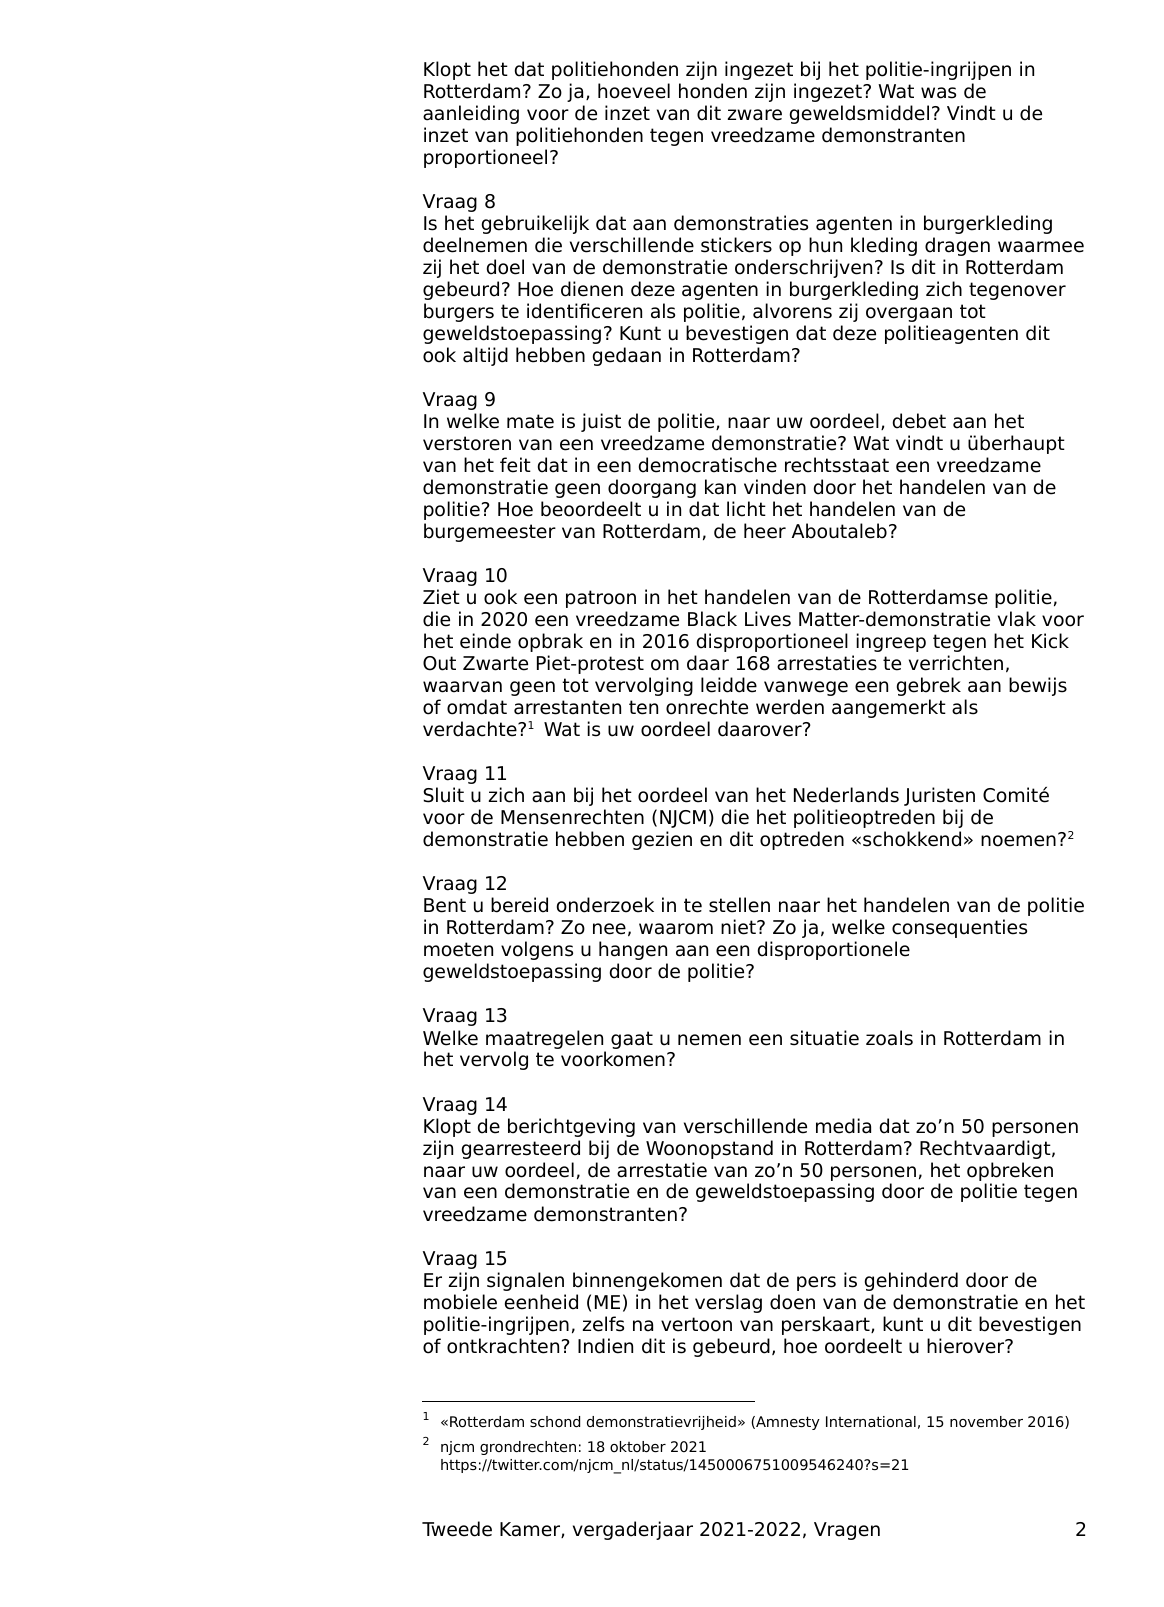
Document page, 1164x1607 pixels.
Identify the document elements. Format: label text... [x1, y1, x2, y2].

text njcm grondrechten: 18 oktober 2021 https://twitter.com/njcm_nl/status/1450006751009546240?s=21 [422, 1435, 1087, 1474]
text Vraag 11 [422, 763, 1087, 785]
text Er zijn signalen binnengekomen dat de pers is gehinderd door de mobiele eenheid (ME) in het verslag doen van de demonstratie en het politie-ingrijpen, zelfs na vertoon van perskaart, kunt u dit bevestigen of ontkrachten? Indien dit is gebeurd, hoe oordeelt u hierover? [422, 1269, 1087, 1357]
text Vraag 13 [422, 1005, 1087, 1027]
text «Rotterdam schond demonstratievrijheid» (Amnesty International, 15 november 2016) [422, 1410, 1087, 1432]
text Ziet u ook een patroon in het handelen van de Rotterdamse politie, die in 2020 een vreedzame Black Lives Matter-demonstratie vlak voor het einde opbrak en in 2016 disproportioneel ingreep tegen het Kick Out Zwarte Piet-protest om daar 168 arrestaties te verrichten, waarvan geen tot vervolging leidde vanwege een gebrek aan bewijs of omdat arrestanten ten onrechte werden aangemerkt als verdachte? Wat is uw oordeel daarover? [422, 587, 1087, 741]
text Vraag 9 [422, 389, 1087, 411]
text Vraag 12 [422, 873, 1087, 895]
text Vraag 8 [422, 191, 1087, 213]
text Bent u bereid onderzoek in te stellen naar het handelen van de politie in Rotterdam? Zo nee, waarom niet? Zo ja, welke consequenties moeten volgens u hangen aan een disproportionele geweldstoepassing door de politie? [422, 895, 1087, 983]
text Klopt de berichtgeving van verschillende media dat zo’n 50 personen zijn gearresteerd bij de Woonopstand in Rotterdam? Rechtvaardigt, naar uw oordeel, de arrestatie van zo’n 50 personen, het opbreken van een demonstratie en de geweldstoepassing door de politie tegen vreedzame demonstranten? [422, 1116, 1087, 1225]
text Vraag 10 [422, 565, 1087, 587]
text Is het gebruikelijk dat aan demonstraties agenten in burgerkleding deelnemen die verschillende stickers op hun kleding dragen waarmee zij het doel van de demonstratie onderschrijven? Is dit in Rotterdam gebeurd? Hoe dienen deze agenten in burgerkleding zich tegenover burgers te identificeren als politie, alvorens zij overgaan tot geweldstoepassing? Kunt u bevestigen dat deze politieagenten dit ook altijd hebben gedaan in Rotterdam? [422, 213, 1087, 367]
text Klopt het dat politiehonden zijn ingezet bij het politie-ingrijpen in Rotterdam? Zo ja, hoeveel honden zijn ingezet? Wat was de aanleiding voor de inzet van dit zware geweldsmiddel? Vindt u de inzet van politiehonden tegen vreedzame demonstranten proportioneel? [422, 59, 1087, 169]
text Welke maatregelen gaat u nemen een situatie zoals in Rotterdam in het vervolg te voorkomen? [422, 1027, 1087, 1071]
text In welke mate is juist de politie, naar uw oordeel, debet aan het verstoren van een vreedzame demonstratie? Wat vindt u überhaupt van het feit dat in een democratische rechtsstaat een vreedzame demonstratie geen doorgang kan vinden door het handelen van de politie? Hoe beoordeelt u in dat licht het handelen van de burgemeester van Rotterdam, de heer Aboutaleb? [422, 411, 1087, 543]
text Sluit u zich aan bij het oordeel van het Nederlands Juristen Comité voor de Mensenrechten (NJCM) die het politieoptreden bij de demonstratie hebben gezien en dit optreden «schokkend» noemen? [422, 785, 1087, 851]
text Vraag 15 [422, 1248, 1087, 1269]
text Vraag 14 [422, 1093, 1087, 1116]
